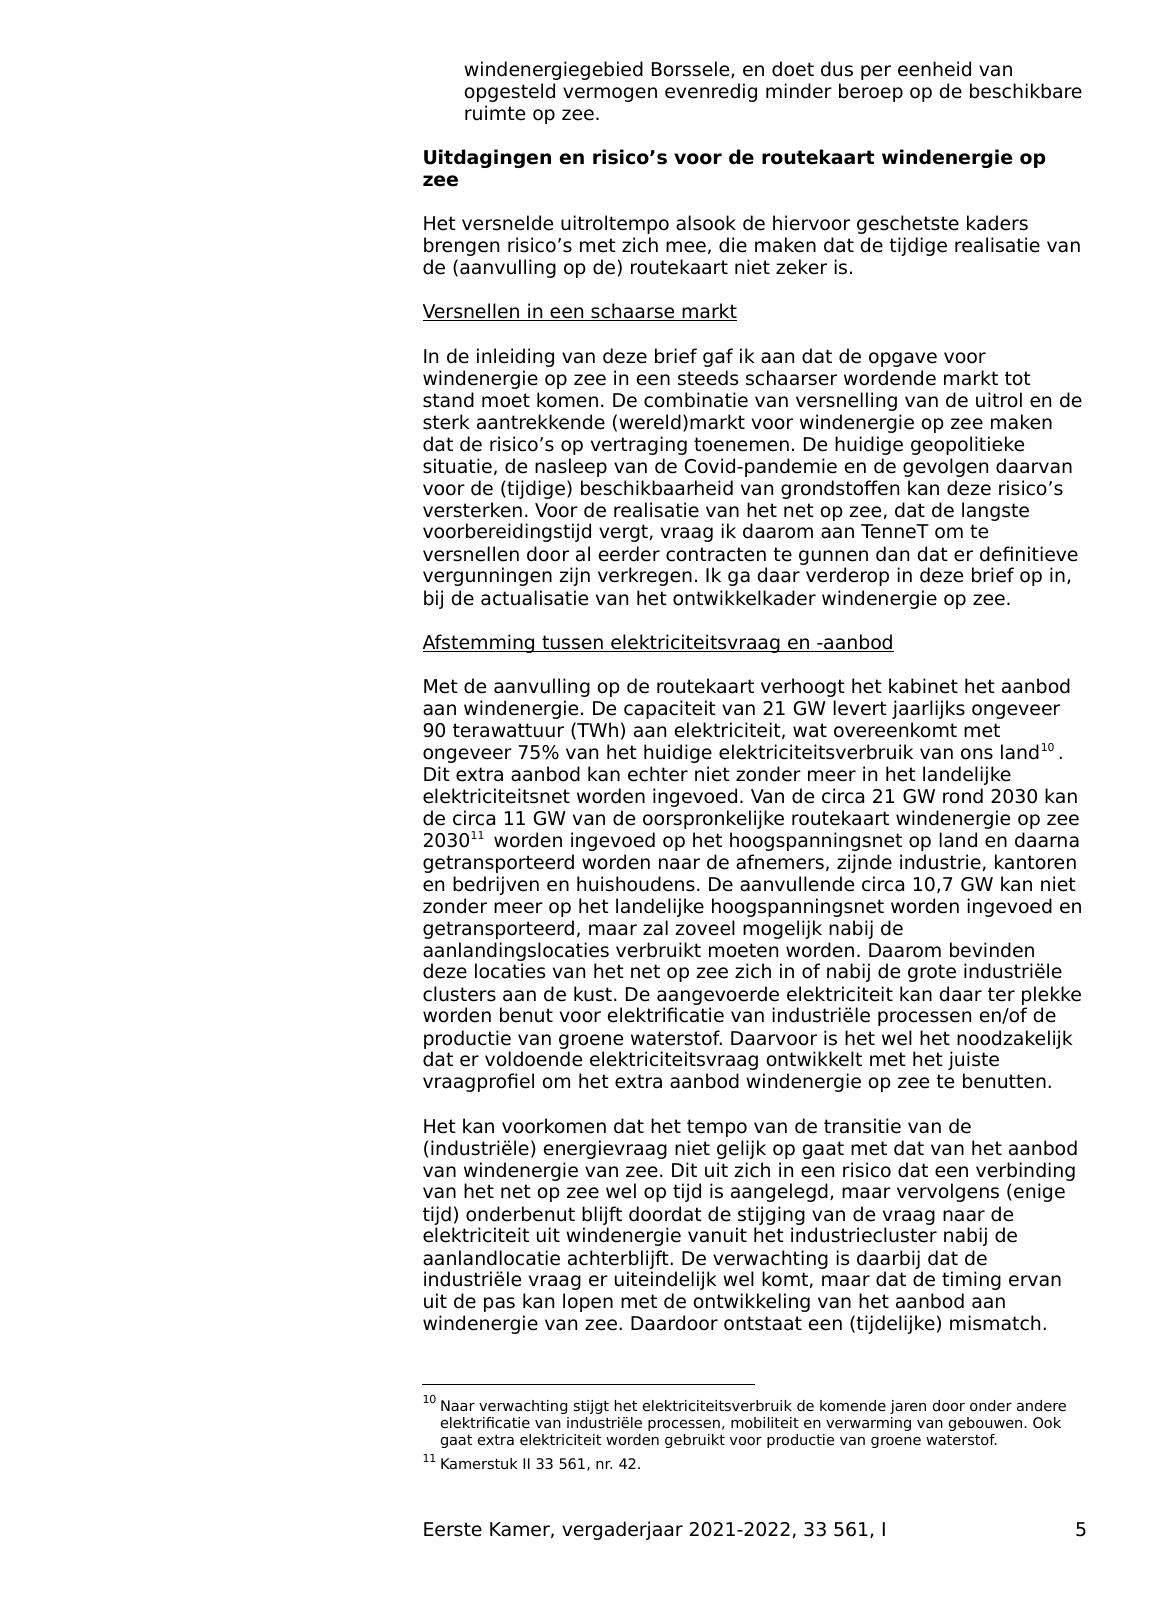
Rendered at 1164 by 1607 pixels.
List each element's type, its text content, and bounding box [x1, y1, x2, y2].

subtitle Uitdagingen en risico’s voor de routekaart windenergie op zee [422, 147, 1087, 191]
text Met de aanvulling op de routekaart verhoogt het kabinet het aanbod aan windenergie. De capaciteit van 21 GW levert jaarlijks ongeveer 90 terawattuur (TWh) aan elektriciteit, wat overeenkomt met ongeveer 75% van het huidige elektriciteitsverbruik van ons land. Dit extra aanbod kan echter niet zonder meer in het landelijke elektriciteitsnet worden ingevoed. Van de circa 21 GW rond 2030 kan de circa 11 GW van de oorspronkelijke routekaart windenergie op zee 2030 worden ingevoed op het hoogspanningsnet op land en daarna getransporteerd worden naar de afnemers, zijnde industrie, kantoren en bedrijven en huishoudens. De aanvullende circa 10,7 GW kan niet zonder meer op het landelijke hoogspanningsnet worden ingevoed en getransporteerd, maar zal zoveel mogelijk nabij de aanlandingslocaties verbruikt moeten worden. Daarom bevinden deze locaties van het net op zee zich in of nabij de grote industriële clusters aan de kust. De aangevoerde elektriciteit kan daar ter plekke worden benut voor elektrificatie van industriële processen en/of de productie van groene waterstof. Daarvoor is het wel het noodzakelijk dat er voldoende elektriciteitsvraag ontwikkelt met het juiste vraagprofiel om het extra aanbod windenergie op zee te benutten. [422, 676, 1087, 1093]
text windenergiegebied Borssele, en doet dus per eenheid van opgesteld vermogen evenredig minder beroep op de beschikbare ruimte op zee. [422, 59, 1087, 125]
subtitle Afstemming tussen elektriciteitsvraag en -aanbod [422, 632, 1087, 653]
text Naar verwachting stijgt het elektriciteitsverbruik de komende jaren door onder andere elektrificatie van industriële processen, mobiliteit en verwarming van gebouwen. Ook gaat extra elektriciteit worden gebruikt voor productie van groene waterstof. [422, 1393, 1087, 1449]
subtitle Versnellen in een schaarse markt [422, 301, 1087, 323]
text Kamerstuk II 33 561, nr. 42. [422, 1452, 1087, 1474]
text Het kan voorkomen dat het tempo van de transitie van de (industriële) energievraag niet gelijk op gaat met dat van het aanbod van windenergie van zee. Dit uit zich in een risico dat een verbinding van het net op zee wel op tijd is aangelegd, maar vervolgens (enige tijd) onderbenut blijft doordat de stijging van de vraag naar de elektriciteit uit windenergie vanuit het industriecluster nabij de aanlandlocatie achterblijft. De verwachting is daarbij dat de industriële vraag er uiteindelijk wel komt, maar dat de timing ervan uit de pas kan lopen met de ontwikkeling van het aanbod aan windenergie van zee. Daardoor ontstaat een (tijdelijke) mismatch. [422, 1116, 1087, 1335]
text Het versnelde uitroltempo alsook de hiervoor geschetste kaders brengen risico’s met zich mee, die maken dat de tijdige realisatie van de (aanvulling op de) routekaart niet zeker is. [422, 213, 1087, 279]
text In de inleiding van deze brief gaf ik aan dat de opgave voor windenergie op zee in een steeds schaarser wordende markt tot stand moet komen. De combinatie van versnelling van de uitrol en de sterk aantrekkende (wereld)markt voor windenergie op zee maken dat de risico’s op vertraging toenemen. De huidige geopolitieke situatie, de nasleep van de Covid-pandemie en de gevolgen daarvan voor de (tijdige) beschikbaarheid van grondstoffen kan deze risico’s versterken. Voor de realisatie van het net op zee, dat de langste voorbereidingstijd vergt, vraag ik daarom aan TenneT om te versnellen door al eerder contracten te gunnen dan dat er definitieve vergunningen zijn verkregen. Ik ga daar verderop in deze brief op in, bij de actualisatie van het ontwikkelkader windenergie op zee. [422, 346, 1087, 609]
